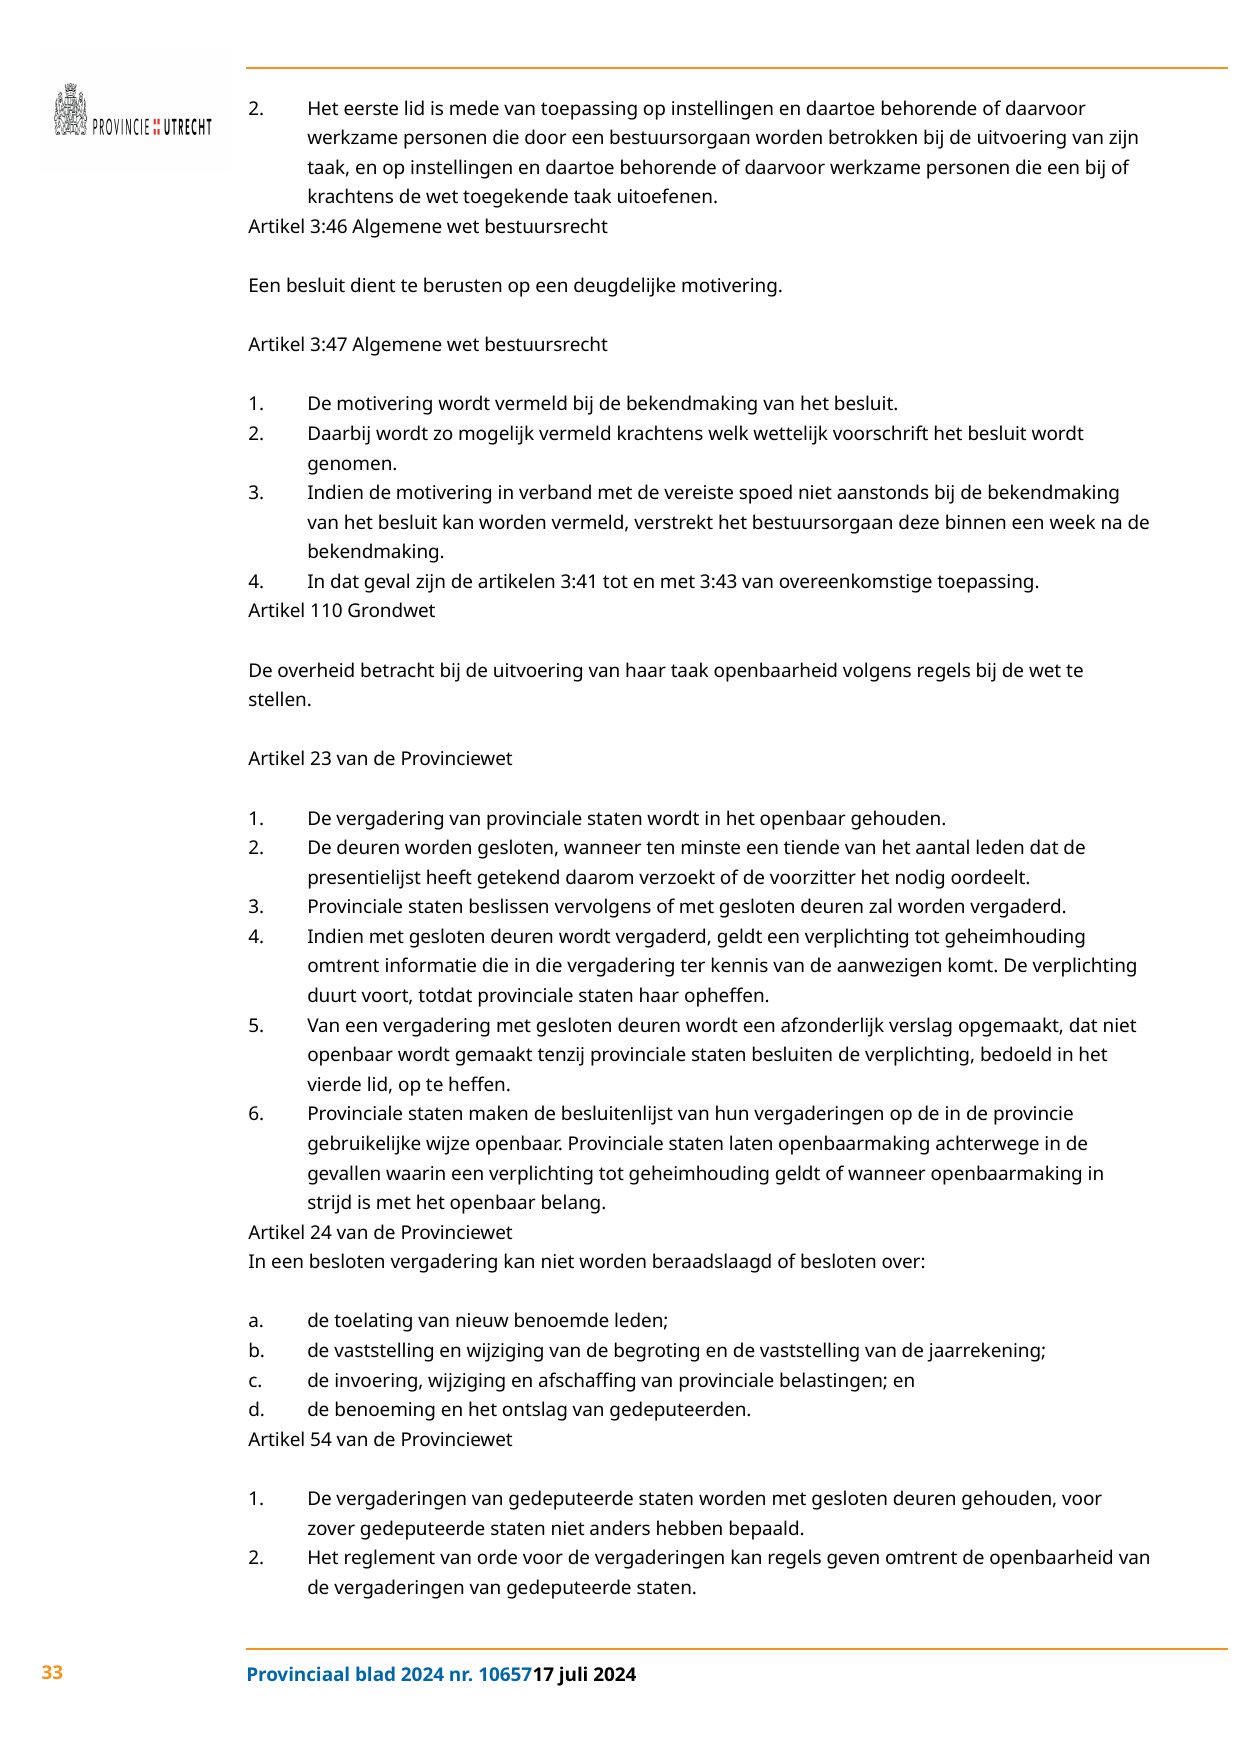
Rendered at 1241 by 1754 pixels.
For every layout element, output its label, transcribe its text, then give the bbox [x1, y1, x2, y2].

list Het eerste lid is mede van toepassing op instellingen en daartoe behorende of daarvoor werkzame personen die door een bestuursorgaan worden betrokken bij de uitvoering van zijn taak, en op instellingen en daartoe behorende of daarvoor werkzame personen die een bij of krachtens de wet toegekende taak uitoefenen. [248, 95, 1152, 209]
list In dat geval zijn de artikelen 3:41 tot en met 3:43 van overeenkomstige toepassing. [248, 568, 1152, 594]
list Provinciale staten maken de besluitenlijst van hun vergaderingen op de in de provincie gebruikelijke wijze openbaar. Provinciale staten laten openbaarmaking achterwege in de gevallen waarin een verplichting tot geheimhouding geldt of wanneer openbaarmaking in strijd is met het openbaar belang. [248, 1101, 1152, 1215]
list de toelating van nieuw benoemde leden; [248, 1308, 1152, 1333]
list de benoeming en het ontslag van gedeputeerden. [248, 1396, 1152, 1422]
list Indien de motivering in verband met de vereiste spoed niet aanstonds bij de bekendmaking van het besluit kan worden vermeld, verstrekt het bestuursorgaan deze binnen een week na de bekendmaking. [248, 479, 1152, 564]
list Indien met gesloten deuren wordt vergaderd, geldt een verplichting tot geheimhouding omtrent informatie die in die vergadering ter kennis van de aanwezigen komt. De verplichting duurt voort, totdat provinciale staten haar opheffen. [248, 923, 1152, 1008]
text Artikel 54 van de Provinciewet [248, 1426, 1152, 1452]
list de invoering, wijziging en afschaffing van provinciale belastingen; en [248, 1367, 1152, 1393]
text Een besluit dient te berusten op een deugdelijke motivering. [248, 272, 1152, 298]
text Artikel 24 van de Provinciewet [248, 1219, 1152, 1245]
picture [41, 47, 231, 172]
list De vergaderingen van gedeputeerde staten worden met gesloten deuren gehouden, voor zover gedeputeerde staten niet anders hebben bepaald. [248, 1485, 1152, 1541]
text De overheid betracht bij de uitvoering van haar taak openbaarheid volgens regels bij de wet te stellen. [248, 657, 1152, 712]
list De motivering wordt vermeld bij de bekendmaking van het besluit. [248, 391, 1152, 416]
list Van een vergadering met gesloten deuren wordt een afzonderlijk verslag opgemaakt, dat niet openbaar wordt gemaakt tenzij provinciale staten besluiten de verplichting, bedoeld in het vierde lid, op te heffen. [248, 1012, 1152, 1097]
list Het reglement van orde voor de vergaderingen kan regels geven omtrent de openbaarheid van de vergaderingen van gedeputeerde staten. [248, 1544, 1152, 1600]
text In een besloten vergadering kan niet worden beraadslaagd of besloten over: [248, 1248, 1152, 1274]
list de vaststelling en wijziging van de begroting en de vaststelling van de jaarrekening; [248, 1337, 1152, 1363]
list De vergadering van provinciale staten wordt in het openbaar gehouden. [248, 805, 1152, 831]
list De deuren worden gesloten, wanneer ten minste een tiende van het aantal leden dat de presentielijst heeft getekend daarom verzoekt of de voorzitter het nodig oordeelt. [248, 834, 1152, 890]
text Artikel 3:46 Algemene wet bestuursrecht [248, 213, 1152, 239]
text Artikel 3:47 Algemene wet bestuursrecht [248, 331, 1152, 357]
text Artikel 23 van de Provinciewet [248, 746, 1152, 771]
list Provinciale staten beslissen vervolgens of met gesloten deuren zal worden vergaderd. [248, 893, 1152, 919]
list Daarbij wordt zo mogelijk vermeld krachtens welk wettelijk voorschrift het besluit wordt genomen. [248, 420, 1152, 476]
text Artikel 110 Grondwet [248, 598, 1152, 623]
